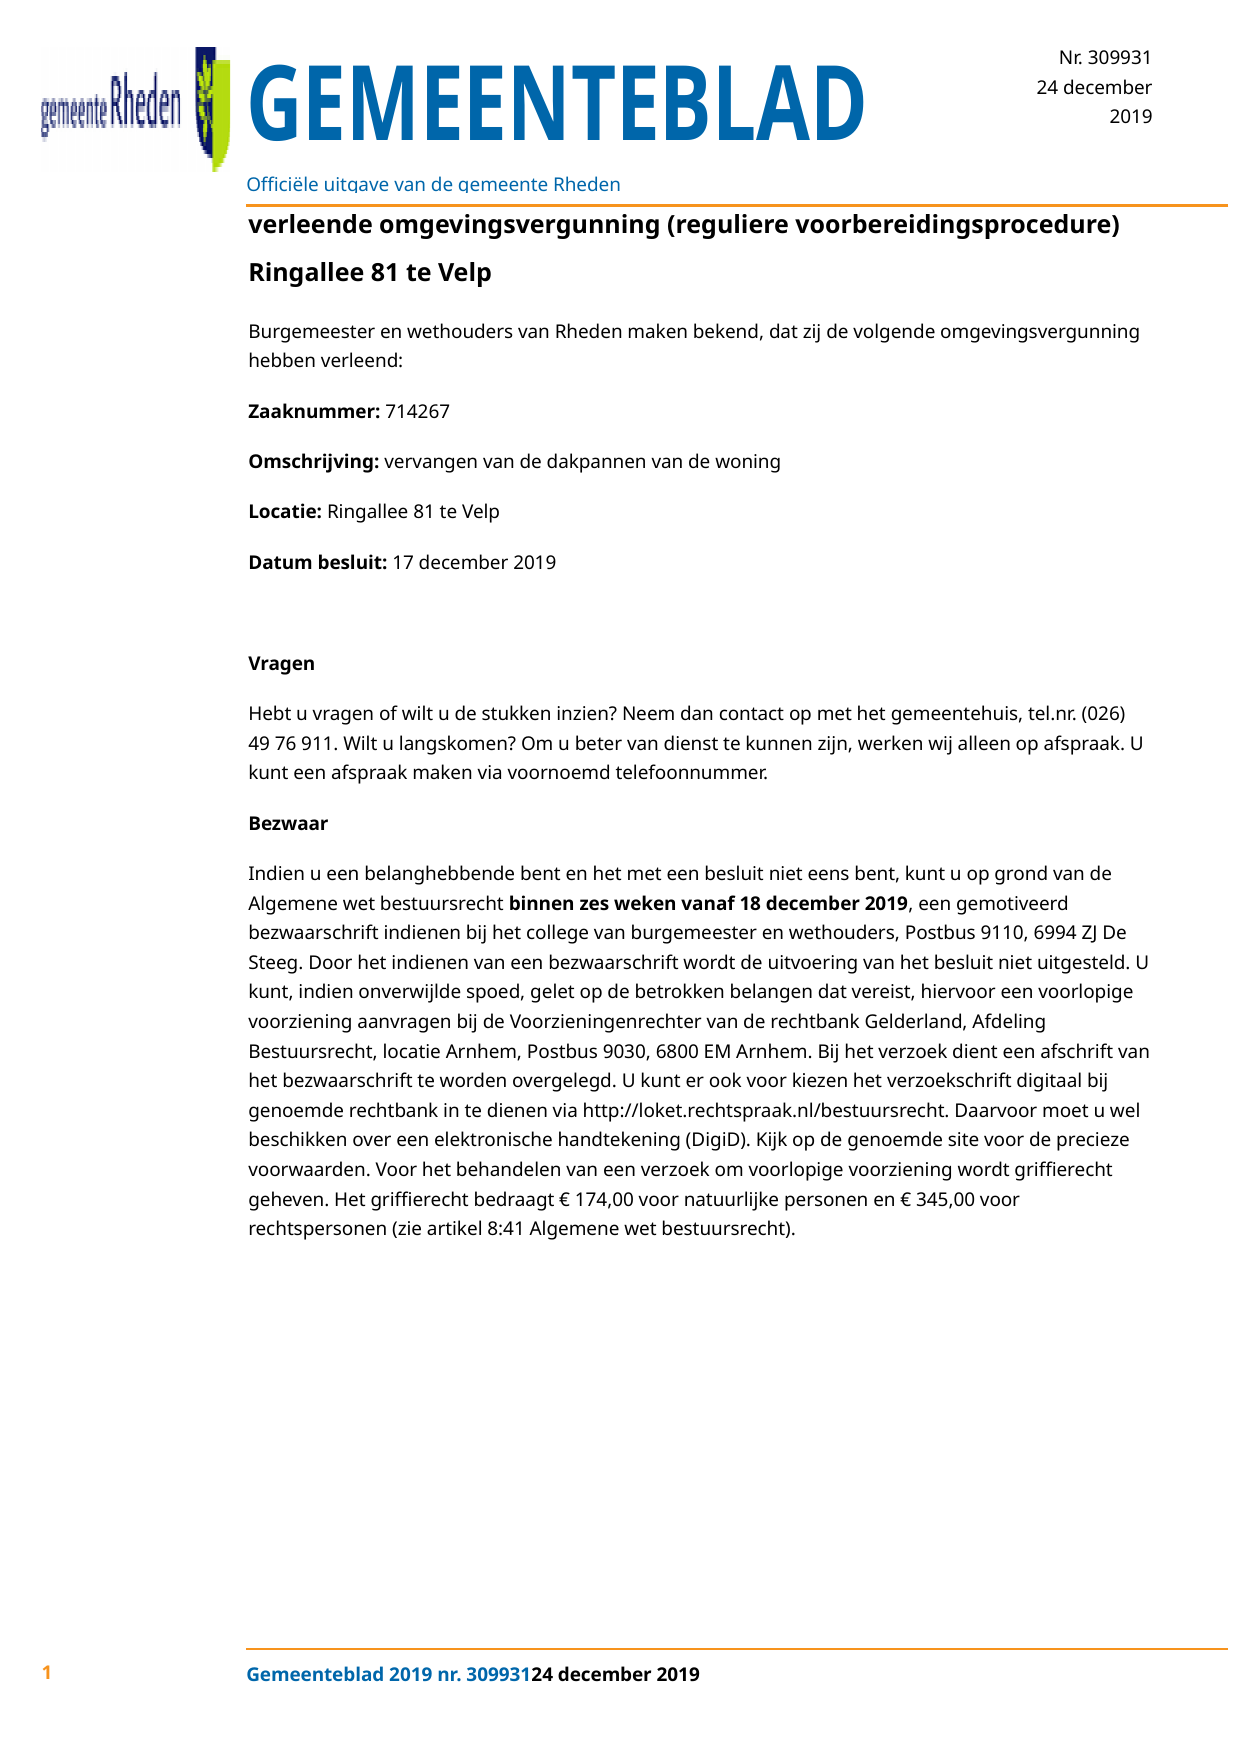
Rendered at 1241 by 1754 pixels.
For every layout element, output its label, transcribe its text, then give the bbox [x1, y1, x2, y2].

picture [41, 47, 231, 172]
text Hebt u vragen of wilt u de stukken inzien? Neem dan contact op met het gemeentehuis, tel.nr. (026) 49 76 911. Wilt u langskomen? Om u beter van dienst te kunnen zijn, werken wij alleen op afspraak. U kunt een afspraak maken via voornoemd telefoonnummer. [248, 700, 1152, 785]
text Zaaknummer: 714267 [248, 398, 1152, 424]
text Omschrijving: vervangen van de dakpannen van de woning [248, 448, 1152, 474]
text Datum besluit: 17 december 2019 [248, 549, 1152, 575]
text Locatie: Ringallee 81 te Velp [248, 499, 1152, 524]
text verleende omgevingsvergunning (reguliere voorbereidingsprocedure) Ringallee 81 te Velp [248, 207, 1152, 288]
text Burgemeester en wethouders van Rheden maken bekend, dat zij de volgende omgevingsvergunning hebben verleend: [248, 318, 1152, 373]
text Indien u een belanghebbende bent en het met een besluit niet eens bent, kunt u op grond van de Algemene wet bestuursrecht binnen zes weken vanaf 18 december 2019, een gemotiveerd bezwaarschrift indienen bij het college van burgemeester en wethouders, Postbus 9110, 6994 ZJ De Steeg. Door het indienen van een bezwaarschrift wordt de uitvoering van het besluit niet uitgesteld. U kunt, indien onverwijlde spoed, gelet op de betrokken belangen dat vereist, hiervoor een voorlopige voorziening aanvragen bij de Voorzieningenrechter van de rechtbank Gelderland, Afdeling Bestuursrecht, locatie Arnhem, Postbus 9030, 6800 EM Arnhem. Bij het verzoek dient een afschrift van het bezwaarschrift te worden overgelegd. U kunt er ook voor kiezen het verzoekschrift digitaal bij genoemde rechtbank in te dienen via http://loket.rechtspraak.nl/bestuursrecht. Daarvoor moet u wel beschikken over een elektronische handtekening (DigiD). Kijk op de genoemde site voor de precieze voorwaarden. Voor het behandelen van een verzoek om voorlopige voorziening wordt griffierecht geheven. Het griffierecht bedraagt € 174,00 voor natuurlijke personen en € 345,00 voor rechtspersonen (zie artikel 8:41 Algemene wet bestuursrecht). [248, 860, 1152, 1241]
text Bezwaar [248, 810, 1152, 836]
text Vragen [248, 650, 1152, 676]
